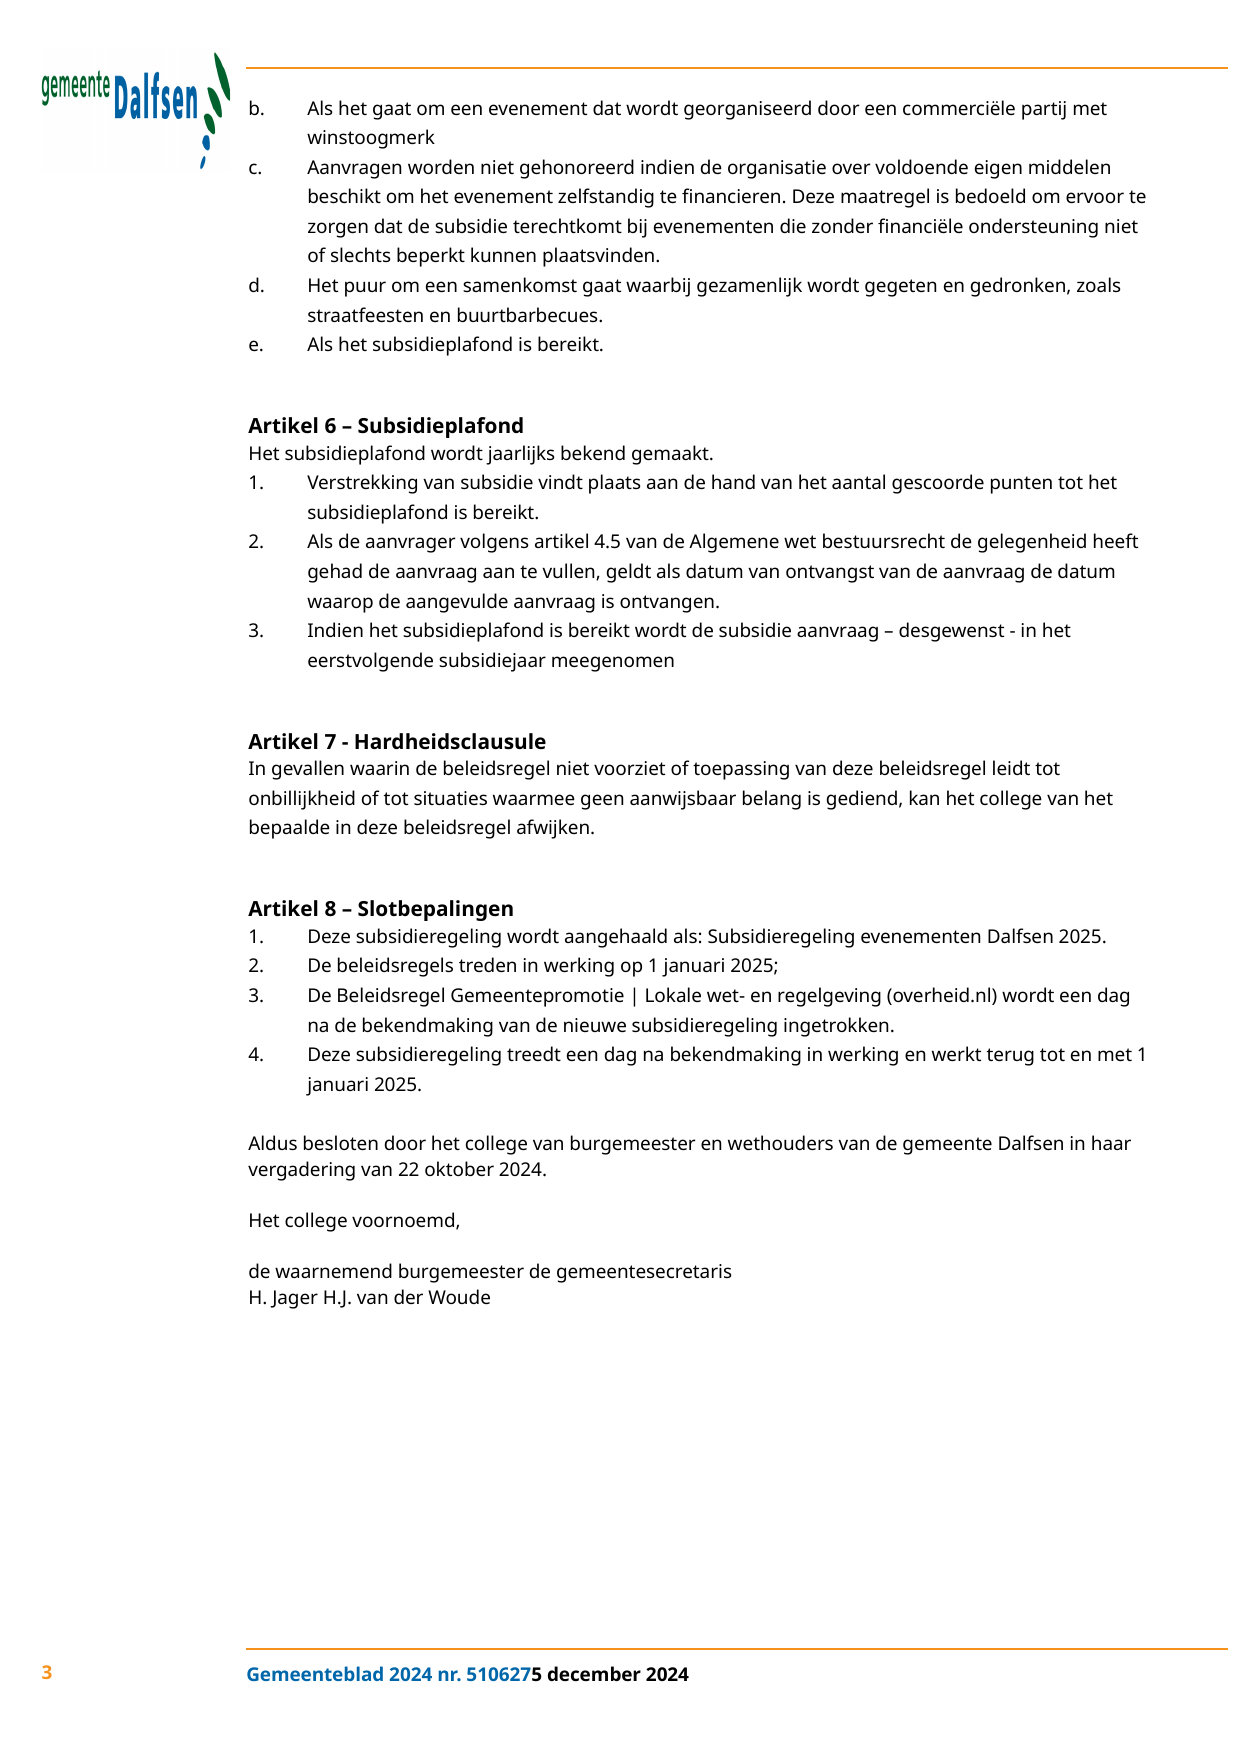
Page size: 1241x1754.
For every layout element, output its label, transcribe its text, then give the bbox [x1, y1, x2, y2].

list Deze subsidieregeling treedt een dag na bekendmaking in werking en werkt terug tot en met 1 januari 2025. [248, 1041, 1152, 1097]
list Deze subsidieregeling wordt aangehaald als: Subsidieregeling evenementen Dalfsen 2025. [248, 923, 1152, 949]
list De beleidsregels treden in werking op 1 januari 2025; [248, 953, 1152, 978]
text H. Jager H.J. van der Woude [248, 1284, 1152, 1310]
text Aldus besloten door het college van burgemeester en wethouders van de gemeente Dalfsen in haar vergadering van 22 oktober 2024. [248, 1130, 1152, 1182]
text Het subsidieplafond wordt jaarlijks bekend gemaakt. [248, 440, 1152, 466]
text Het college voornoemd, [248, 1207, 1152, 1233]
text de waarnemend burgemeester de gemeentesecretaris [248, 1259, 1152, 1284]
list Als het gaat om een evenement dat wordt georganiseerd door een commerciële partij met winstoogmerk [248, 95, 1152, 150]
list Als de aanvrager volgens artikel 4.5 van de Algemene wet bestuursrecht de gelegenheid heeft gehad de aanvraag aan te vullen, geldt als datum van ontvangst van de aanvraag de datum waarop de aangevulde aanvraag is ontvangen. [248, 529, 1152, 613]
list Aanvragen worden niet gehonoreerd indien de organisatie over voldoende eigen middelen beschikt om het evenement zelfstandig te financieren. Deze maatregel is bedoeld om ervoor te zorgen dat de subsidie terechtkomt bij evenementen die zonder financiële ondersteuning niet of slechts beperkt kunnen plaatsvinden. [248, 154, 1152, 268]
text Artikel 8 – Slotbepalingen [248, 894, 1152, 923]
list Als het subsidieplafond is bereikt. [248, 331, 1152, 357]
list Het puur om een samenkomst gaat waarbij gezamenlijk wordt gegeten en gedronken, zoals straatfeesten en buurtbarbecues. [248, 272, 1152, 328]
list De Beleidsregel Gemeentepromotie | Lokale wet- en regelgeving (overheid.nl) wordt een dag na de bekendmaking van de nieuwe subsidieregeling ingetrokken. [248, 982, 1152, 1037]
text In gevallen waarin de beleidsregel niet voorziet of toepassing van deze beleidsregel leidt tot onbillijkheid of tot situaties waarmee geen aanwijsbaar belang is gediend, kan het college van het bepaalde in deze beleidsregel afwijken. [248, 755, 1152, 840]
picture [41, 47, 231, 172]
text Artikel 6 – Subsidieplafond [248, 411, 1152, 440]
list Indien het subsidieplafond is bereikt wordt de subsidie aanvraag – desgewenst - in het eerstvolgende subsidiejaar meegenomen [248, 617, 1152, 673]
text Artikel 7 - Hardheidsclausule [248, 727, 1152, 755]
list Verstrekking van subsidie vindt plaats aan de hand van het aantal gescoorde punten tot het subsidieplafond is bereikt. [248, 469, 1152, 525]
